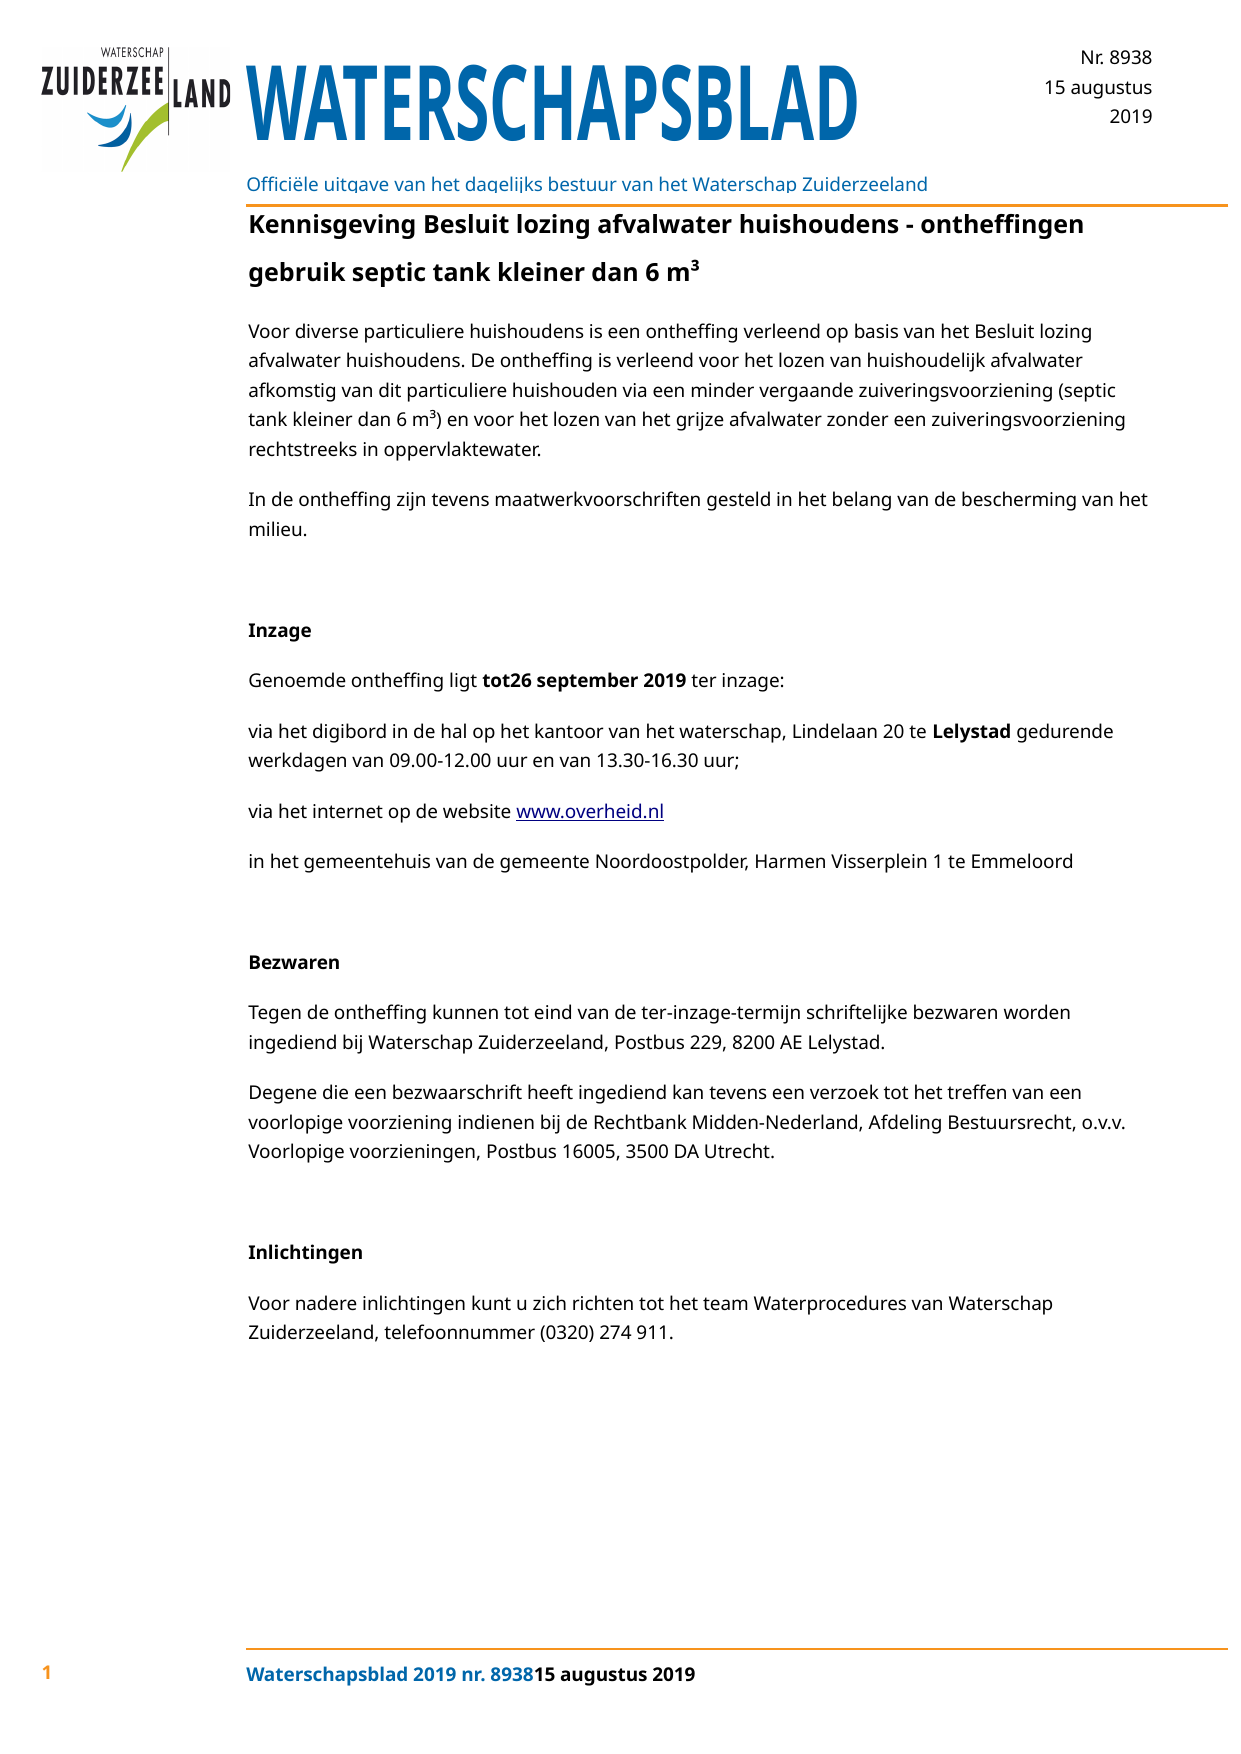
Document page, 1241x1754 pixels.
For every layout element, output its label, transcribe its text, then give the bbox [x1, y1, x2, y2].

text Inlichtingen [248, 1239, 1152, 1265]
text In de ontheffing zijn tevens maatwerkvoorschriften gesteld in het belang van de bescherming van het milieu. [248, 487, 1152, 542]
text Voor nadere inlichtingen kunt u zich richten tot het team Waterprocedures van Waterschap Zuiderzeeland, telefoonnummer (0320) 274 911. [248, 1290, 1152, 1345]
text Degene die een bezwaarschrift heeft ingediend kan tevens een verzoek tot het treffen van een voorlopige voorziening indienen bij de Rechtbank Midden-Nederland, Afdeling Bestuursrecht, o.v.v. Voorlopige voorzieningen, Postbus 16005, 3500 DA Utrecht. [248, 1079, 1152, 1164]
text Tegen de ontheffing kunnen tot eind van de ter-inzage-termijn schriftelijke bezwaren worden ingediend bij Waterschap Zuiderzeeland, Postbus 229, 8200 AE Lelystad. [248, 999, 1152, 1055]
text Inzage [248, 617, 1152, 643]
text Genoemde ontheffing ligt tot26 september 2019 ter inzage: [248, 667, 1152, 693]
text Bezwaren [248, 949, 1152, 975]
text via het internet op de website www.overheid.nl [248, 798, 1152, 824]
picture [41, 47, 231, 172]
text Voor diverse particuliere huishoudens is een ontheffing verleend op basis van het Besluit lozing afvalwater huishoudens. De ontheffing is verleend voor het lozen van huishoudelijk afvalwater afkomstig van dit particuliere huishouden via een minder vergaande zuiveringsvoorziening (septic tank kleiner dan 6 m³) en voor het lozen van het grijze afvalwater zonder een zuiveringsvoorziening rechtstreeks in oppervlaktewater. [248, 318, 1152, 462]
text Kennisgeving Besluit lozing afvalwater huishoudens - ontheffingen gebruik septic tank kleiner dan 6 m³ [248, 207, 1152, 288]
text in het gemeentehuis van de gemeente Noordoostpolder, Harmen Visserplein 1 te Emmeloord [248, 848, 1152, 874]
text via het digibord in de hal op het kantoor van het waterschap, Lindelaan 20 te Lelystad gedurende werkdagen van 09.00-12.00 uur en van 13.30-16.30 uur; [248, 718, 1152, 773]
